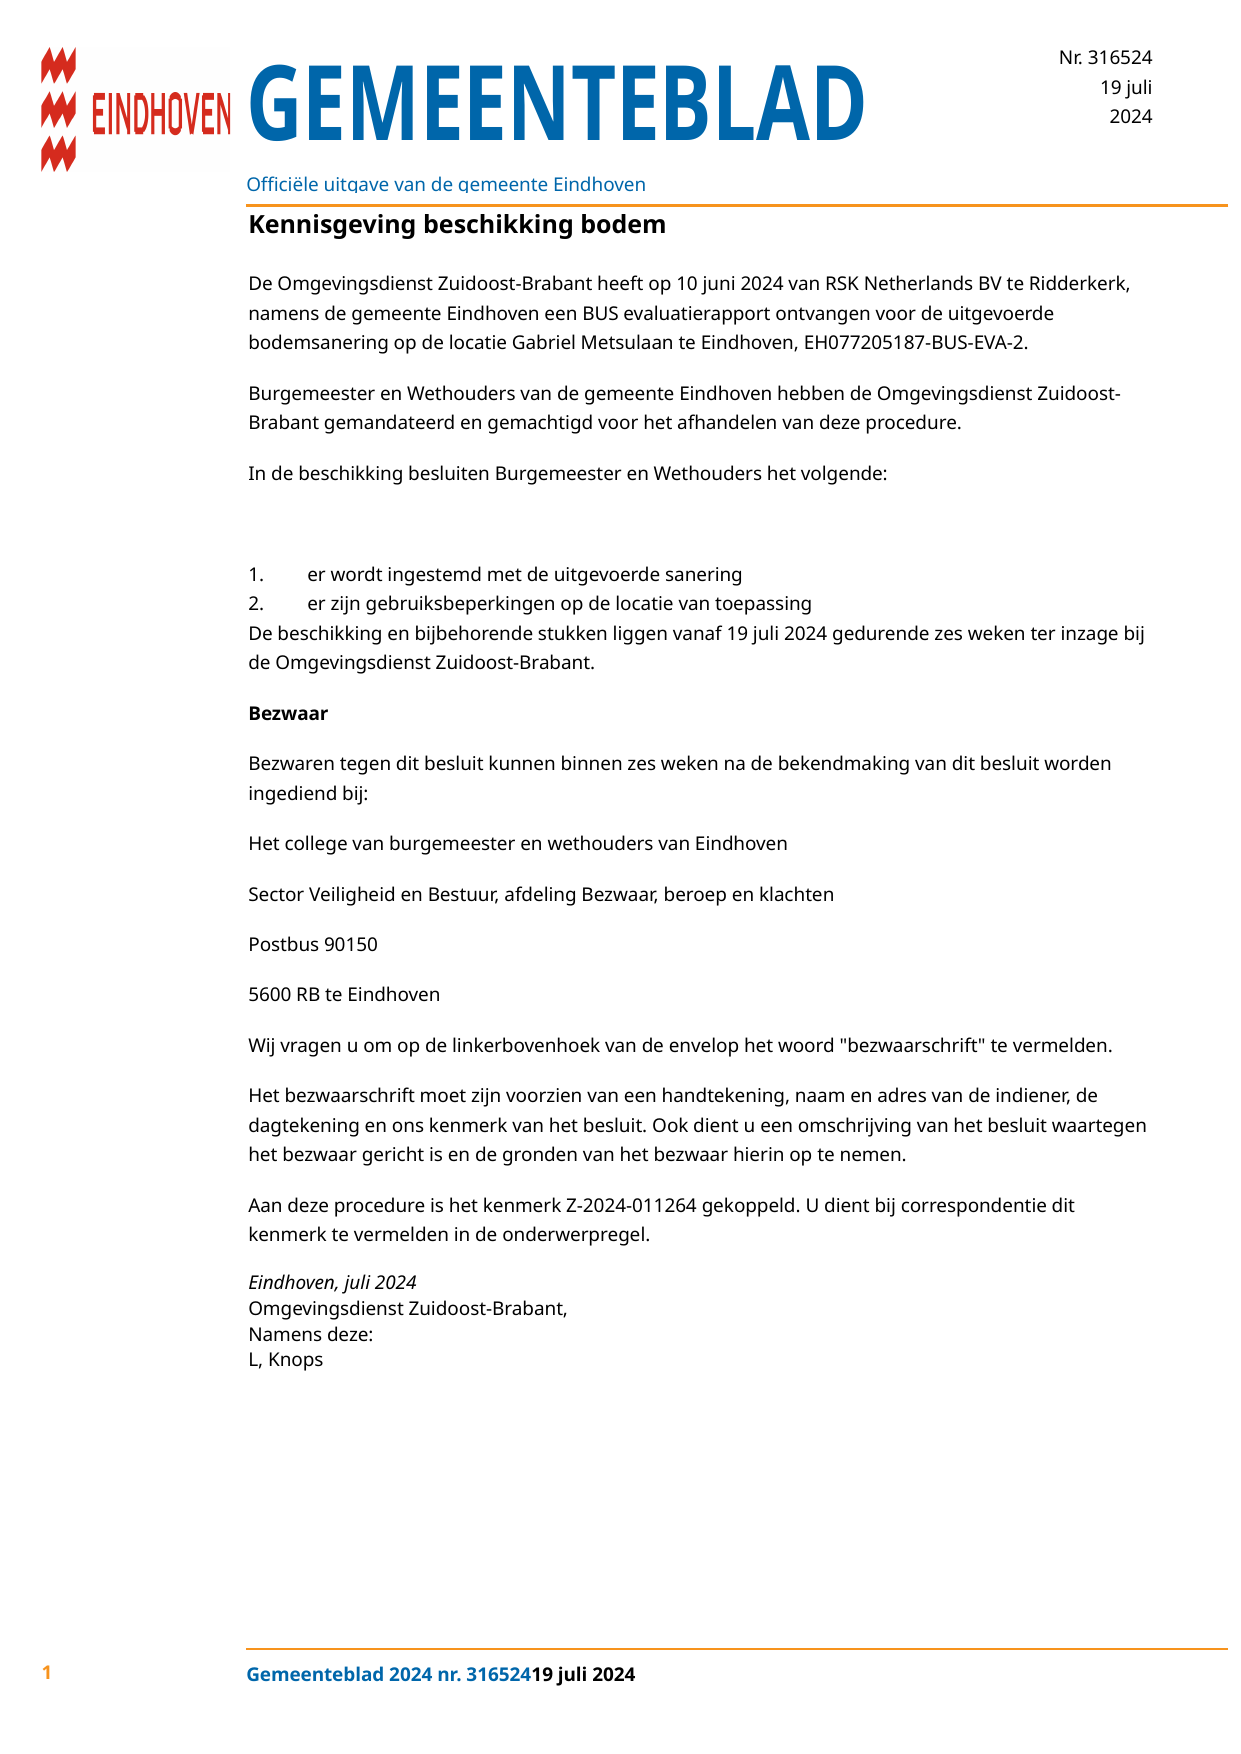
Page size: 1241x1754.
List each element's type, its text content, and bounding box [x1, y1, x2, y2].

text Het bezwaarschrift moet zijn voorzien van een handtekening, naam en adres van de indiener, de dagtekening en ons kenmerk van het besluit. Ook dient u een omschrijving van het besluit waartegen het bezwaar gericht is en de gronden van het bezwaar hierin op te nemen. [248, 1082, 1152, 1167]
text Bezwaren tegen dit besluit kunnen binnen zes weken na de bekendmaking van dit besluit worden ingediend bij: [248, 750, 1152, 806]
text De beschikking en bijbehorende stukken liggen vanaf 19 juli 2024 gedurende zes weken ter inzage bij de Omgevingsdienst Zuidoost-Brabant. [248, 620, 1152, 675]
text Omgevingsdienst Zuidoost-Brabant, [248, 1295, 1152, 1321]
text Sector Veiligheid en Bestuur, afdeling Bezwaar, beroep en klachten [248, 881, 1152, 906]
text L, Knops [248, 1347, 1152, 1372]
text Het college van burgemeester en wethouders van Eindhoven [248, 830, 1152, 856]
text Kennisgeving beschikking bodem [248, 207, 1152, 241]
text Namens deze: [248, 1321, 1152, 1347]
picture [41, 47, 231, 172]
text In de beschikking besluiten Burgemeester en Wethouders het volgende: [248, 460, 1152, 486]
text Eindhoven, juli 2024 [248, 1269, 1152, 1295]
text Aan deze procedure is het kenmerk Z-2024-011264 gekoppeld. U dient bij correspondentie dit kenmerk te vermelden in de onderwerpregel. [248, 1192, 1152, 1247]
text Burgemeester en Wethouders van de gemeente Eindhoven hebben de Omgevingsdienst Zuidoost-Brabant gemandateerd en gemachtigd voor het afhandelen van deze procedure. [248, 380, 1152, 435]
text Postbus 90150 [248, 931, 1152, 957]
text Bezwaar [248, 700, 1152, 726]
list er wordt ingestemd met de uitgevoerde sanering [248, 561, 1152, 586]
text De Omgevingsdienst Zuidoost-Brabant heeft op 10 juni 2024 van RSK Netherlands BV te Ridderkerk, namens de gemeente Eindhoven een BUS evaluatierapport ontvangen voor de uitgevoerde bodemsanering op de locatie Gabriel Metsulaan te Eindhoven, EH077205187-BUS-EVA-2. [248, 270, 1152, 355]
text Wij vragen u om op de linkerbovenhoek van de envelop het woord "bezwaarschrift" te vermelden. [248, 1032, 1152, 1058]
list er zijn gebruiksbeperkingen op de locatie van toepassing [248, 590, 1152, 616]
text 5600 RB te Eindhoven [248, 982, 1152, 1007]
